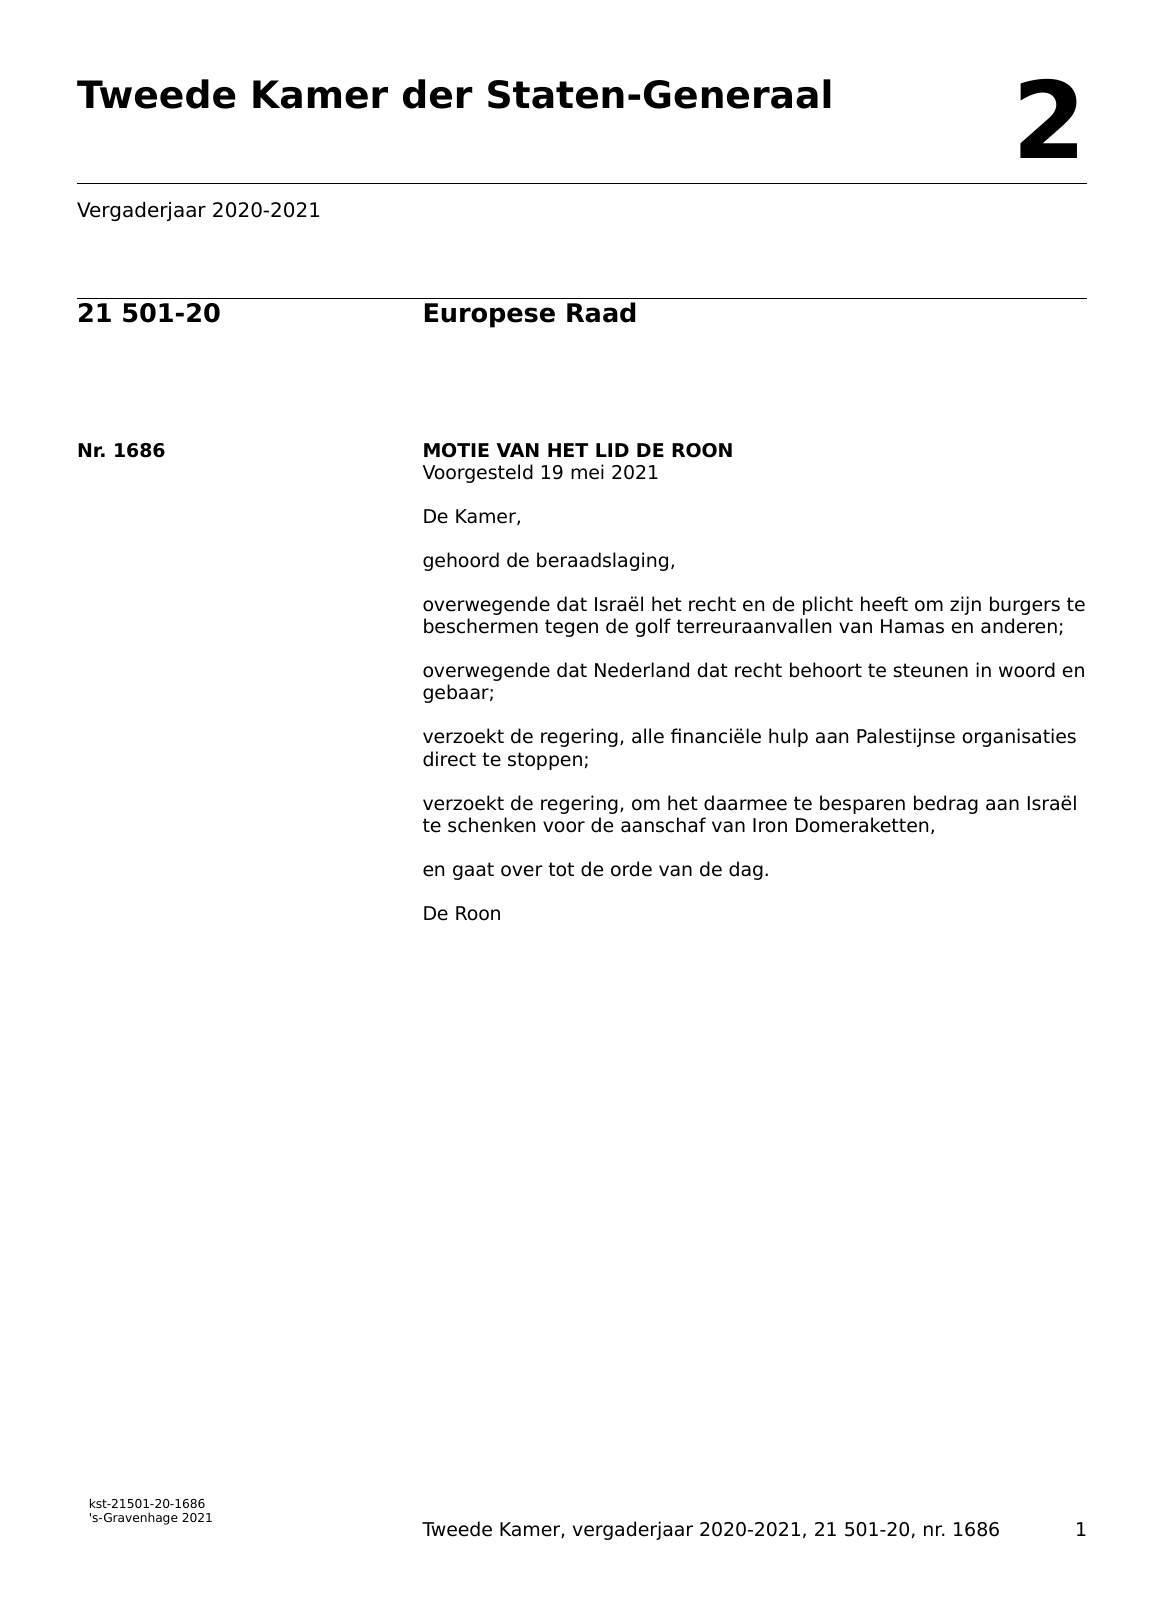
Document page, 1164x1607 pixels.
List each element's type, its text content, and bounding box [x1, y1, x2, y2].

text Voorgesteld 19 mei 2021 [422, 462, 1087, 484]
text De Kamer, [422, 506, 1087, 528]
text overwegende dat Israël het recht en de plicht heeft om zijn burgers te beschermen tegen de golf terreuraanvallen van Hamas en anderen; [422, 594, 1087, 638]
table_header 2 [886, 59, 1087, 183]
table_header Tweede Kamer der Staten-Generaal [77, 59, 886, 183]
text 's-Gravenhage 2021 [88, 1511, 323, 1525]
text verzoekt de regering, om het daarmee te besparen bedrag aan Israël te schenken voor de aanschaf van Iron Domeraketten, [422, 793, 1087, 837]
text overwegende dat Nederland dat recht behoort te steunen in woord en gebaar; [422, 660, 1087, 704]
text en gaat over tot de orde van de dag. [422, 859, 1087, 881]
text gehoord de beraadslaging, [422, 550, 1087, 572]
subtitle 21 501-20 Europese Raad [77, 299, 1087, 329]
text kst-21501-20-1686 [88, 1497, 323, 1511]
text verzoekt de regering, alle financiële hulp aan Palestijnse organisaties direct te stoppen; [422, 726, 1087, 770]
table_cell Vergaderjaar 2020-2021 [77, 184, 1087, 298]
subtitle Nr. 1686 MOTIE VAN HET LID DE ROON [77, 440, 1087, 462]
text De Roon [422, 903, 1087, 925]
